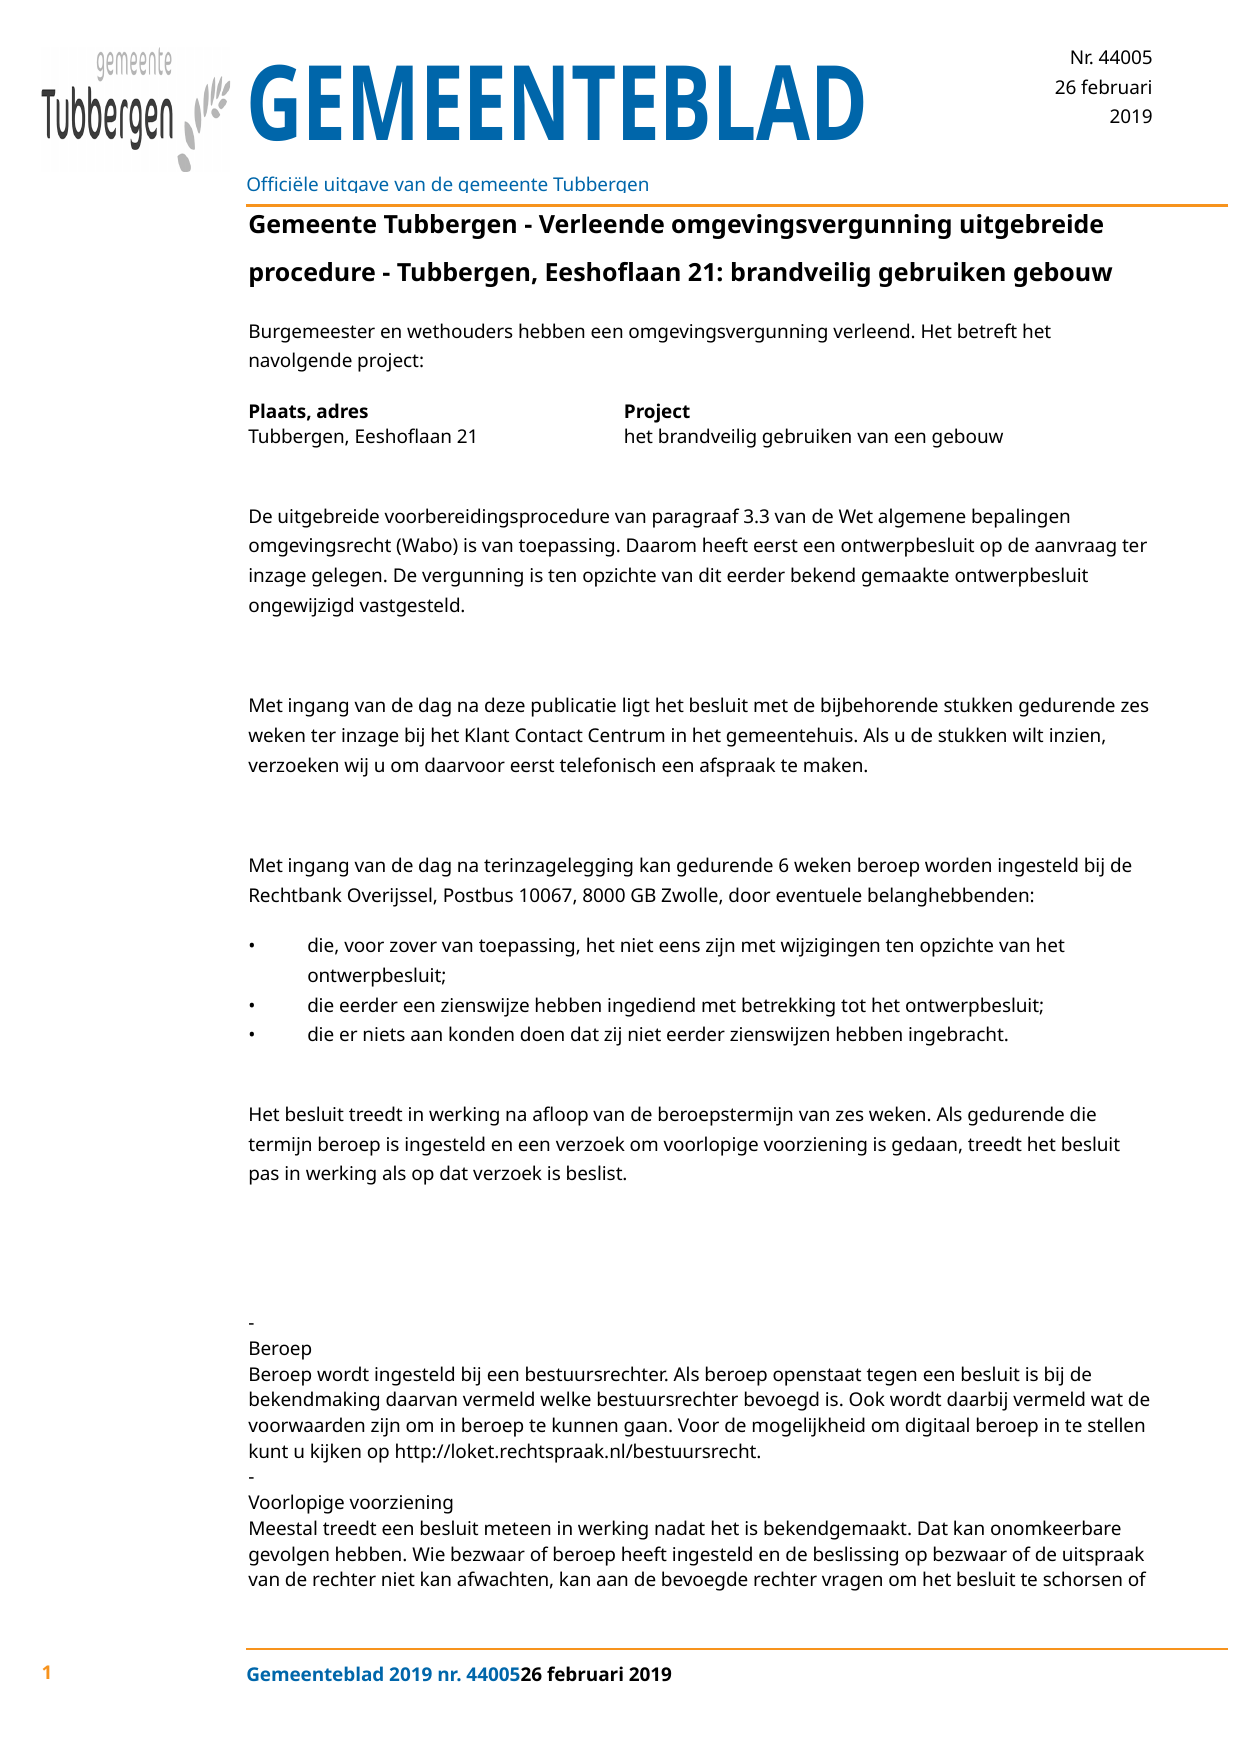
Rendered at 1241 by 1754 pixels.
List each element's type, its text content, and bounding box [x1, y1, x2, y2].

text Met ingang van de dag na terinzagelegging kan gedurende 6 weken beroep worden ingesteld bij de Rechtbank Overijssel, Postbus 10067, 8000 GB Zwolle, door eventuele belanghebbenden: [248, 853, 1152, 908]
table_cell het brandveilig gebruiken van een gebouw [624, 424, 1152, 449]
text Burgemeester en wethouders hebben een omgevingsvergunning verleend. Het betreft het navolgende project: [248, 318, 1152, 373]
list die eerder een zienswijze hebben ingediend met betrekking tot het ontwerpbesluit; [248, 992, 1152, 1018]
text De uitgebreide voorbereidingsprocedure van paragraaf 3.3 van de Wet algemene bepalingen omgevingsrecht (Wabo) is van toepassing. Daarom heeft eerst een ontwerpbesluit op de aanvraag ter inzage gelegen. De vergunning is ten opzichte van dit eerder bekend gemaakte ontwerpbesluit ongewijzigd vastgesteld. [248, 503, 1152, 618]
table_header Project [624, 398, 1152, 424]
text Meestal treedt een besluit meteen in werking nadat het is bekendgemaakt. Dat kan onomkeerbare gevolgen hebben. Wie bezwaar of beroep heeft ingesteld en de beslissing op bezwaar of de uitspraak van de rechter niet kan afwachten, kan aan de bevoegde rechter vragen om het besluit te schorsen of [248, 1515, 1152, 1592]
text Voorlopige voorziening [248, 1489, 1152, 1515]
text Beroep wordt ingesteld bij een bestuursrechter. Als beroep openstaat tegen een besluit is bij de bekendmaking daarvan vermeld welke bestuursrechter bevoegd is. Ook wordt daarbij vermeld wat de voorwaarden zijn om in beroep te kunnen gaan. Voor de mogelijkheid om digitaal beroep in te stellen kunt u kijken op http://loket.rechtspraak.nl/bestuursrecht. [248, 1361, 1152, 1464]
text - [248, 1309, 1152, 1335]
list die er niets aan konden doen dat zij niet eerder zienswijzen hebben ingebracht. [248, 1021, 1152, 1047]
text Met ingang van de dag na deze publicatie ligt het besluit met de bijbehorende stukken gedurende zes weken ter inzage bij het Klant Contact Centrum in het gemeentehuis. Als u de stukken wilt inzien, verzoeken wij u om daarvoor eerst telefonisch een afspraak te maken. [248, 693, 1152, 778]
table_cell Tubbergen, Eeshoflaan 21 [248, 424, 624, 449]
table_header Plaats, adres [248, 398, 624, 424]
list die, voor zover van toepassing, het niet eens zijn met wijzigingen ten opzichte van het ontwerpbesluit; [248, 933, 1152, 988]
text Gemeente Tubbergen - Verleende omgevingsvergunning uitgebreide procedure - Tubbergen, Eeshoflaan 21: brandveilig gebruiken gebouw [248, 207, 1152, 288]
text - [248, 1464, 1152, 1489]
picture [41, 47, 231, 172]
text Beroep [248, 1335, 1152, 1361]
text Het besluit treedt in werking na afloop van de beroepstermijn van zes weken. Als gedurende die termijn beroep is ingesteld en een verzoek om voorlopige voorziening is gedaan, treedt het besluit pas in werking als op dat verzoek is beslist. [248, 1101, 1152, 1186]
